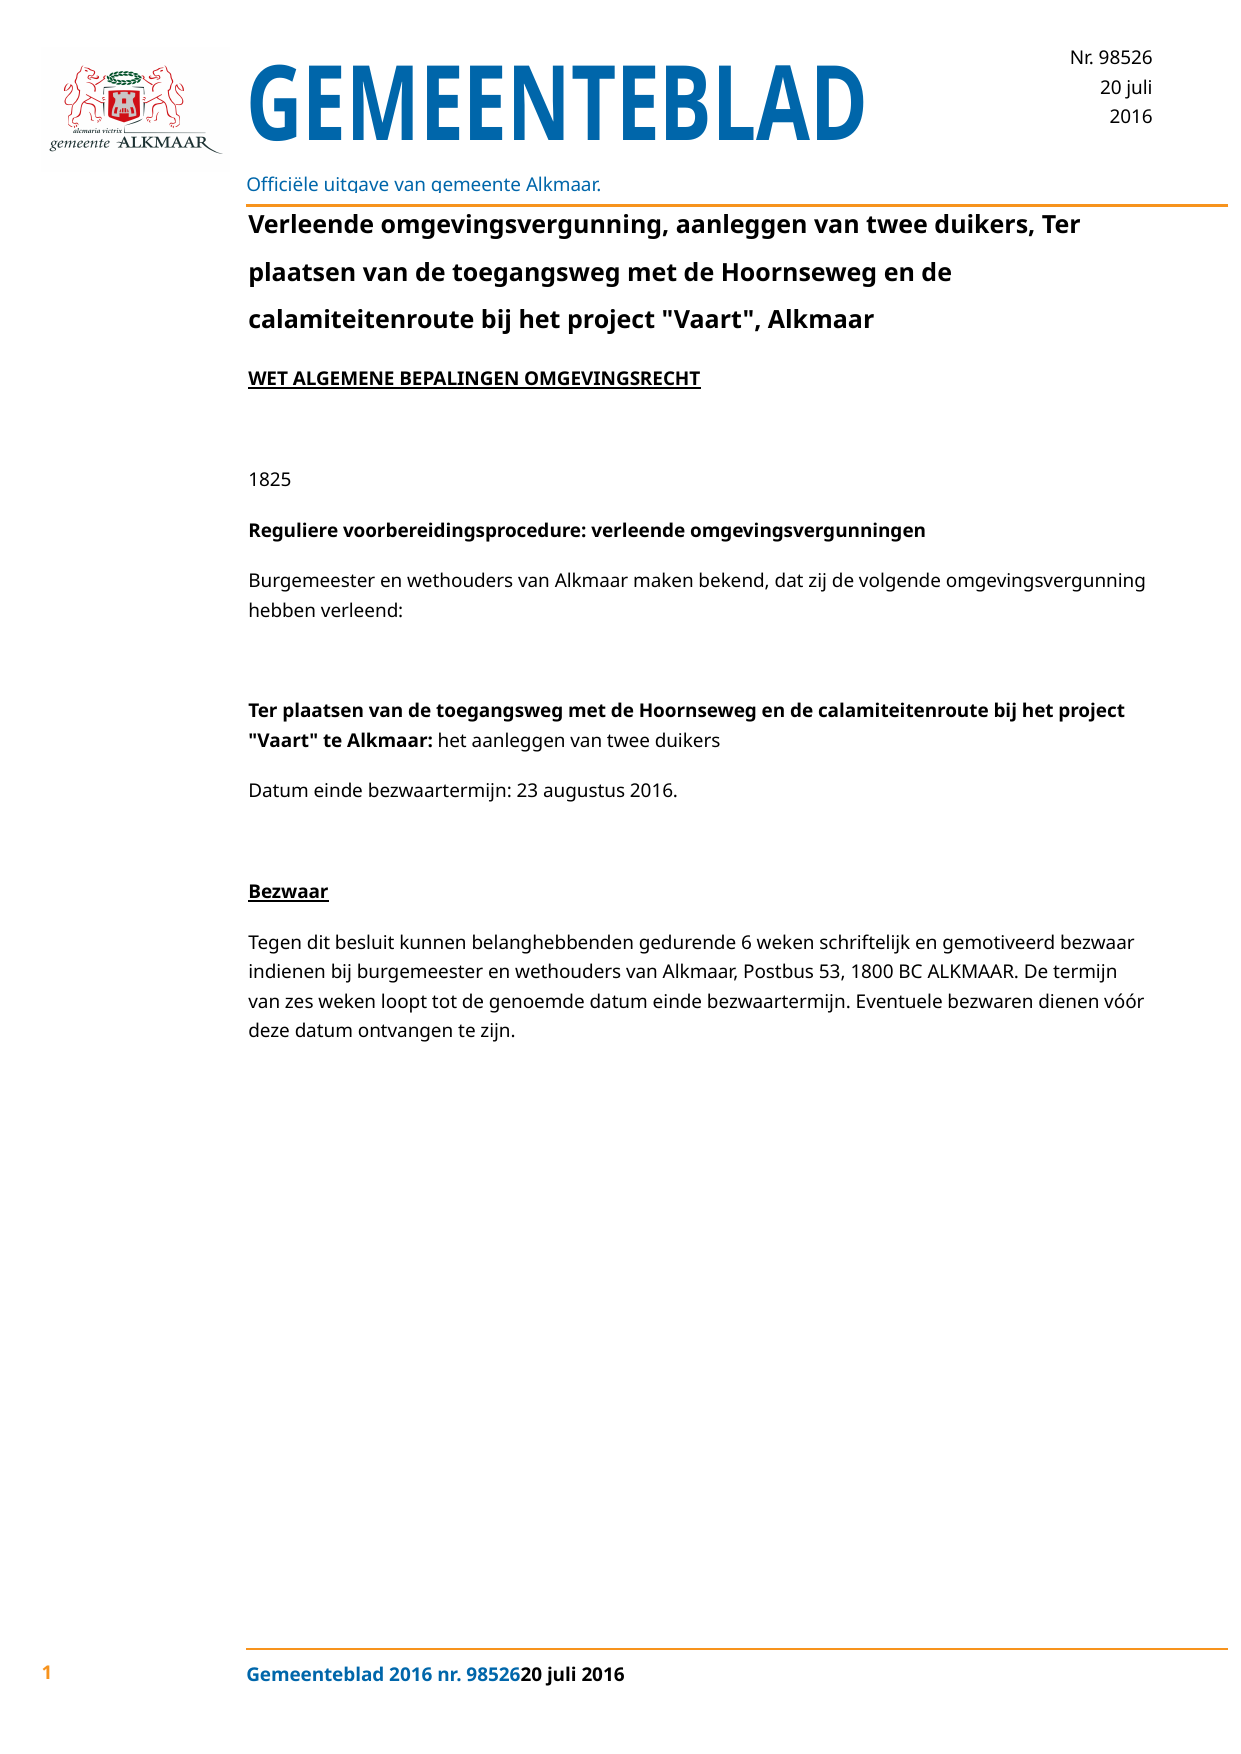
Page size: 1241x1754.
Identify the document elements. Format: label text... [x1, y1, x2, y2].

text Ter plaatsen van de toegangsweg met de Hoornseweg en de calamiteitenroute bij het project "Vaart" te Alkmaar: het aanleggen van twee duikers [248, 698, 1152, 753]
text 1825 [248, 466, 1152, 492]
picture [41, 47, 231, 172]
text WET ALGEMENE BEPALINGEN OMGEVINGSRECHT [248, 366, 1152, 391]
text Datum einde bezwaartermijn: 23 augustus 2016. [248, 778, 1152, 803]
text Tegen dit besluit kunnen belanghebbenden gedurende 6 weken schriftelijk en gemotiveerd bezwaar indienen bij burgemeester en wethouders van Alkmaar, Postbus 53, 1800 BC ALKMAAR. De termijn van zes weken loopt tot de genoemde datum einde bezwaartermijn. Eventuele bezwaren dienen vóór deze datum ontvangen te zijn. [248, 929, 1152, 1043]
text Bezwaar [248, 878, 1152, 904]
text Reguliere voorbereidingsprocedure: verleende omgevingsvergunningen [248, 517, 1152, 542]
text Burgemeester en wethouders van Alkmaar maken bekend, dat zij de volgende omgevingsvergunning hebben verleend: [248, 567, 1152, 622]
text Verleende omgevingsvergunning, aanleggen van twee duikers, Ter plaatsen van de toegangsweg met de Hoornseweg en de calamiteitenroute bij het project "Vaart", Alkmaar [248, 207, 1152, 336]
